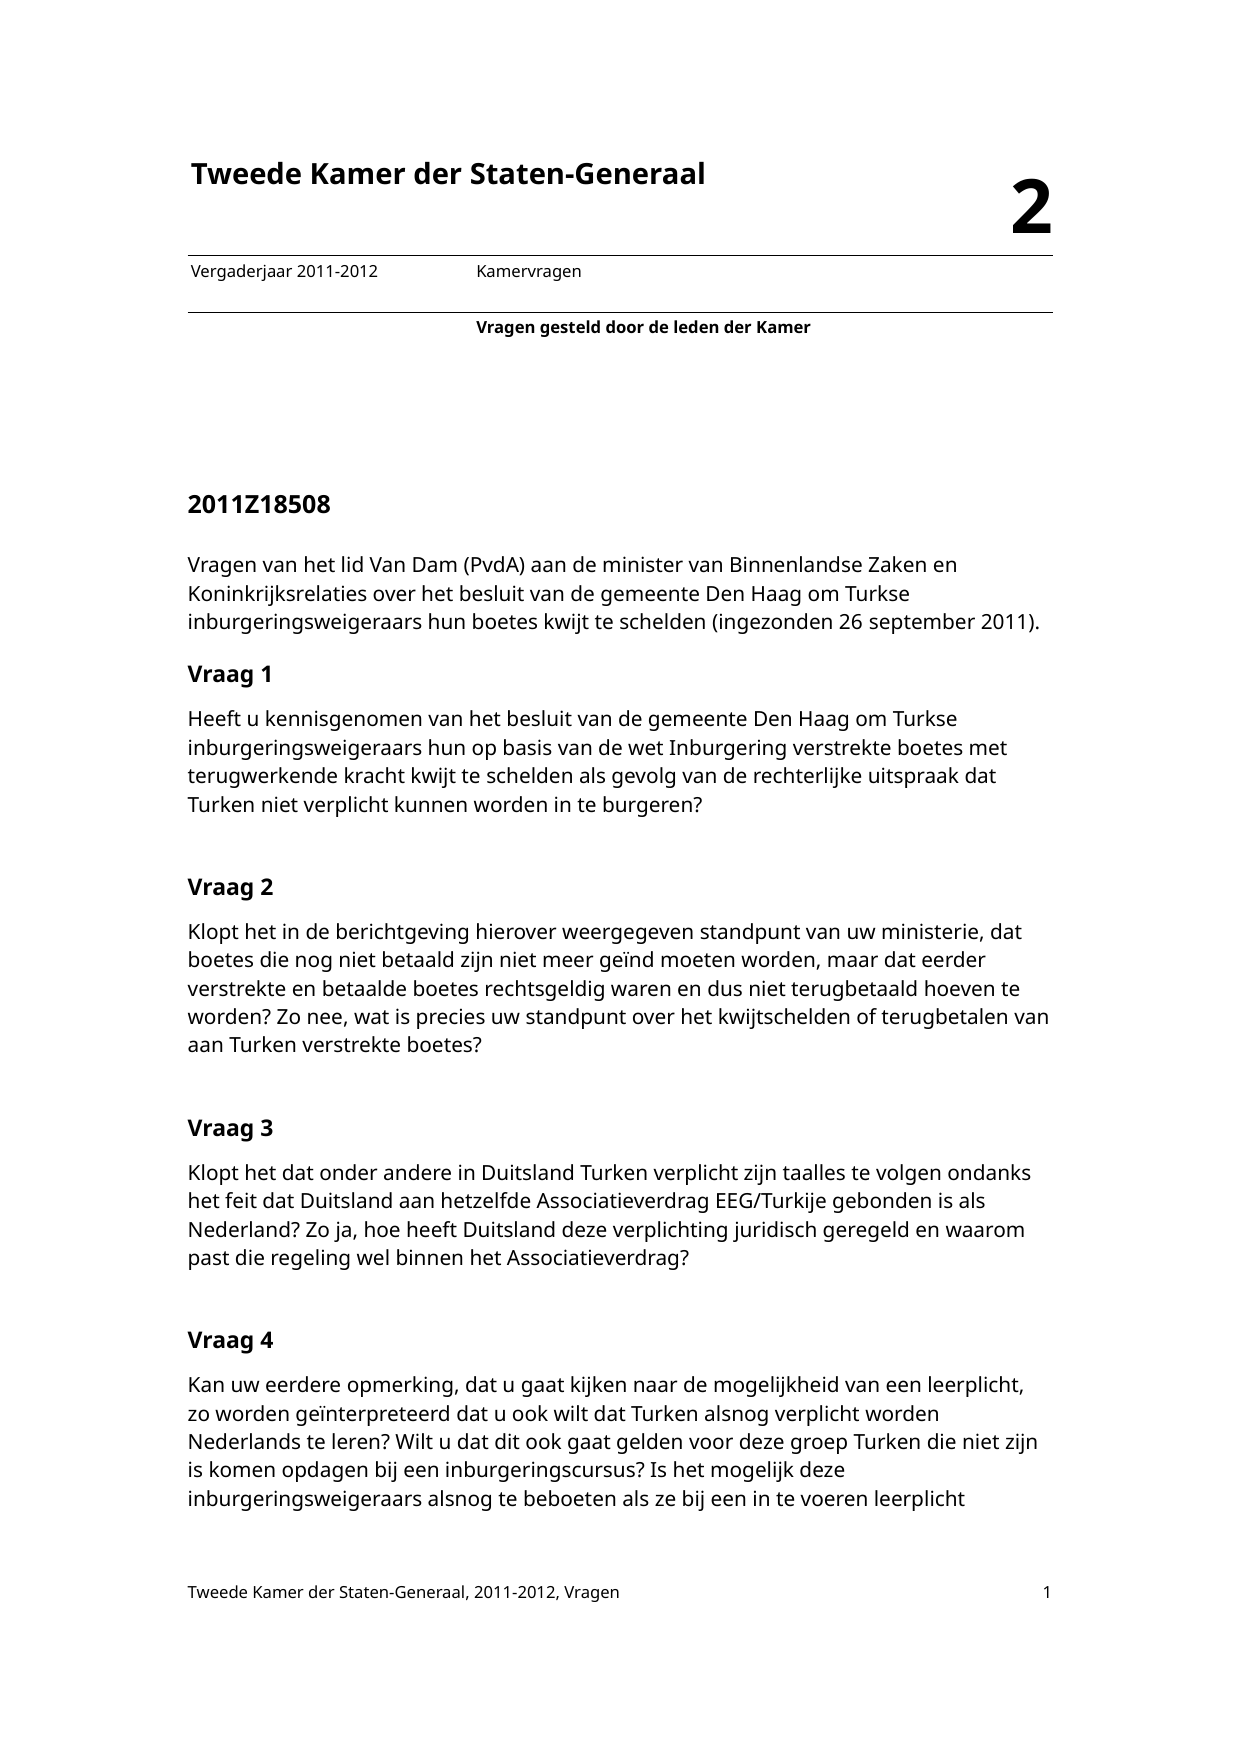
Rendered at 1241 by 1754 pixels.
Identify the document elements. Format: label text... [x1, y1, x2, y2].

table_cell Vragen gesteld door de leden der Kamer [473, 313, 1053, 339]
subtitle Vraag 1 [187, 658, 1053, 689]
table_cell Kamervragen [473, 256, 1053, 312]
table_cell [188, 313, 473, 339]
subtitle Vraag 3 [187, 1112, 1053, 1143]
subtitle Vraag 2 [187, 871, 1053, 902]
text Klopt het in de berichtgeving hierover weergegeven standpunt van uw ministerie, dat boetes die nog niet betaald zijn niet meer geïnd moeten worden, maar dat eerder verstrekte en betaalde boetes rechtsgeldig waren en dus niet terugbetaald hoeven te worden? Zo nee, wat is precies uw standpunt over het kwijtschelden of terugbetalen van aan Turken verstrekte boetes? [187, 917, 1053, 1059]
table_header 2 [880, 150, 1053, 255]
text Vragen van het lid Van Dam (PvdA) aan de minister van Binnenlandse Zaken en Koninkrijksrelaties over het besluit van de gemeente Den Haag om Turkse inburgeringsweigeraars hun boetes kwijt te schelden (ingezonden 26 september 2011). [187, 550, 1053, 636]
text 2011Z18508 [187, 487, 1053, 521]
table_header Tweede Kamer der Staten-Generaal [188, 150, 879, 255]
table_cell Vergaderjaar 2011-2012 [188, 256, 473, 312]
text Heeft u kennisgenomen van het besluit van de gemeente Den Haag om Turkse inburgeringsweigeraars hun op basis van de wet Inburgering verstrekte boetes met terugwerkende kracht kwijt te schelden als gevolg van de rechterlijke uitspraak dat Turken niet verplicht kunnen worden in te burgeren? [187, 704, 1053, 818]
text Klopt het dat onder andere in Duitsland Turken verplicht zijn taalles te volgen ondanks het feit dat Duitsland aan hetzelfde Associatieverdrag EEG/Turkije gebonden is als Nederland? Zo ja, hoe heeft Duitsland deze verplichting juridisch geregeld en waarom past die regeling wel binnen het Associatieverdrag? [187, 1158, 1053, 1272]
subtitle Vraag 4 [187, 1324, 1053, 1355]
text Kan uw eerdere opmerking, dat u gaat kijken naar de mogelijkheid van een leerplicht, zo worden geïnterpreteerd dat u ook wilt dat Turken alsnog verplicht worden Nederlands te leren? Wilt u dat dit ook gaat gelden voor deze groep Turken die niet zijn is komen opdagen bij een inburgeringscursus? Is het mogelijk deze inburgeringsweigeraars alsnog te beboeten als ze bij een in te voeren leerplicht [187, 1370, 1053, 1512]
